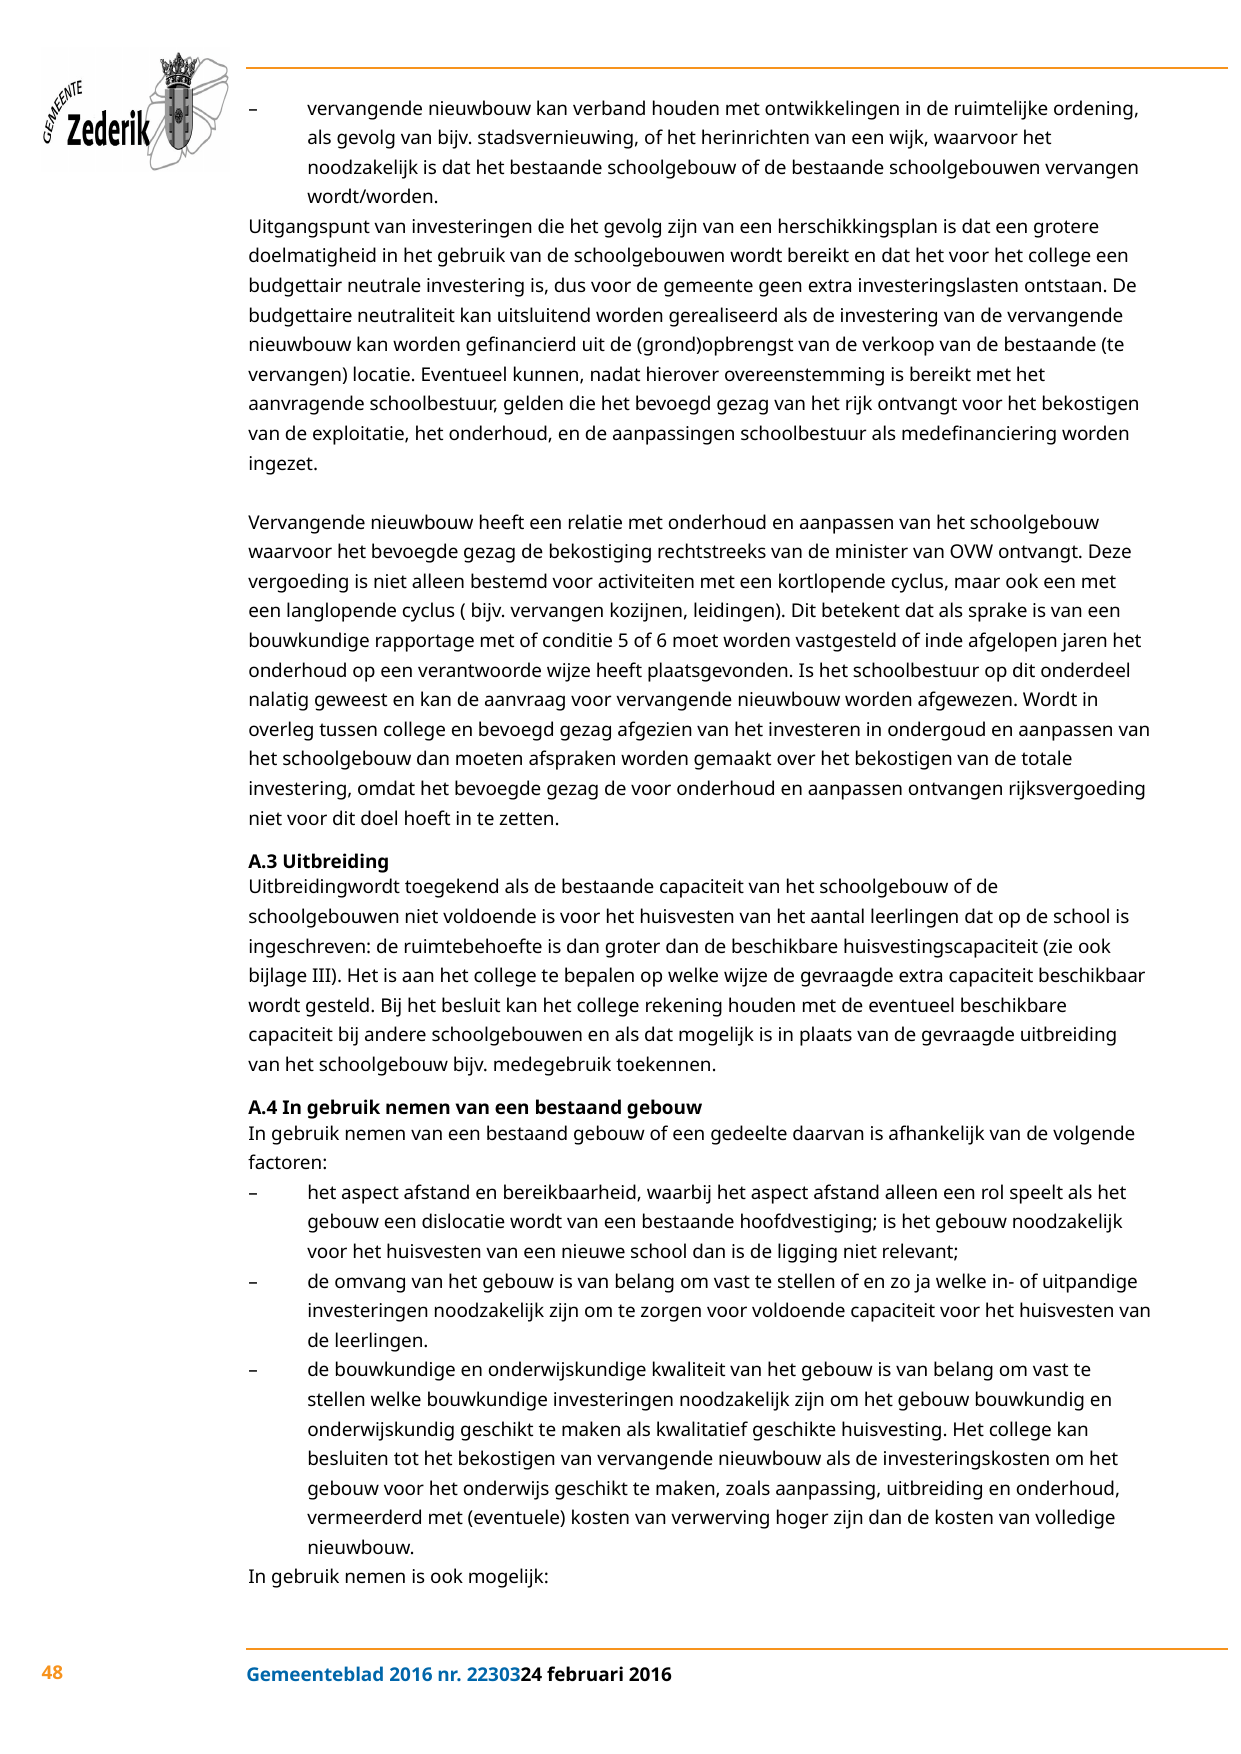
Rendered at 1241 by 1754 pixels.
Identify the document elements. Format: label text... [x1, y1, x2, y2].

text Uitgangspunt van investeringen die het gevolg zijn van een herschikkingsplan is dat een grotere doelmatigheid in het gebruik van de schoolgebouwen wordt bereikt en dat het voor het college een budgettair neutrale investering is, dus voor de gemeente geen extra investeringslasten ontstaan. De budgettaire neutraliteit kan uitsluitend worden gerealiseerd als de investering van de vervangende nieuwbouw kan worden gefinancierd uit de (grond)opbrengst van de verkoop van de bestaande (te vervangen) locatie. Eventueel kunnen, nadat hierover overeenstemming is bereikt met het aanvragende schoolbestuur, gelden die het bevoegd gezag van het rijk ontvangt voor het bekostigen van de exploitatie, het onderhoud, en de aanpassingen schoolbestuur als medefinanciering worden ingezet. [248, 213, 1152, 476]
text In gebruik nemen is ook mogelijk: [248, 1564, 1152, 1589]
text A.4 In gebruik nemen van een bestaand gebouw [248, 1094, 1152, 1120]
text A.3 Uitbreiding [248, 848, 1152, 874]
text Uitbreidingwordt toegekend als de bestaande capaciteit van het schoolgebouw of de schoolgebouwen niet voldoende is voor het huisvesten van het aantal leerlingen dat op de school is ingeschreven: de ruimtebehoefte is dan groter dan de beschikbare huisvestingscapaciteit (zie ook bijlage III). Het is aan het college te bepalen op welke wijze de gevraagde extra capaciteit beschikbaar wordt gesteld. Bij het besluit kan het college rekening houden met de eventueel beschikbare capaciteit bij andere schoolgebouwen en als dat mogelijk is in plaats van de gevraagde uitbreiding van het schoolgebouw bijv. medegebruik toekennen. [248, 874, 1152, 1077]
list de bouwkundige en onderwijskundige kwaliteit van het gebouw is van belang om vast te stellen welke bouwkundige investeringen noodzakelijk zijn om het gebouw bouwkundig en onderwijskundig geschikt te maken als kwalitatief geschikte huisvesting. Het college kan besluiten tot het bekostigen van vervangende nieuwbouw als de investeringskosten om het gebouw voor het onderwijs geschikt te maken, zoals aanpassing, uitbreiding en onderhoud, vermeerderd met (eventuele) kosten van verwerving hoger zijn dan de kosten van volledige nieuwbouw. [248, 1357, 1152, 1560]
list de omvang van het gebouw is van belang om vast te stellen of en zo ja welke in- of uitpandige investeringen noodzakelijk zijn om te zorgen voor voldoende capaciteit voor het huisvesten van de leerlingen. [248, 1268, 1152, 1353]
picture [41, 47, 231, 172]
list het aspect afstand en bereikbaarheid, waarbij het aspect afstand alleen een rol speelt als het gebouw een dislocatie wordt van een bestaande hoofdvestiging; is het gebouw noodzakelijk voor het huisvesten van een nieuwe school dan is de ligging niet relevant; [248, 1179, 1152, 1264]
text In gebruik nemen van een bestaand gebouw of een gedeelte daarvan is afhankelijk van de volgende factoren: [248, 1120, 1152, 1175]
text Vervangende nieuwbouw heeft een relatie met onderhoud en aanpassen van het schoolgebouw waarvoor het bevoegde gezag de bekostiging rechtstreeks van de minister van OVW ontvangt. Deze vergoeding is niet alleen bestemd voor activiteiten met een kortlopende cyclus, maar ook een met een langlopende cyclus ( bijv. vervangen kozijnen, leidingen). Dit betekent dat als sprake is van een bouwkundige rapportage met of conditie 5 of 6 moet worden vastgesteld of inde afgelopen jaren het onderhoud op een verantwoorde wijze heeft plaatsgevonden. Is het schoolbestuur op dit onderdeel nalatig geweest en kan de aanvraag voor vervangende nieuwbouw worden afgewezen. Wordt in overleg tussen college en bevoegd gezag afgezien van het investeren in ondergoud en aanpassen van het schoolgebouw dan moeten afspraken worden gemaakt over het bekostigen van de totale investering, omdat het bevoegde gezag de voor onderhoud en aanpassen ontvangen rijksvergoeding niet voor dit doel hoeft in te zetten. [248, 509, 1152, 831]
list vervangende nieuwbouw kan verband houden met ontwikkelingen in de ruimtelijke ordening, als gevolg van bijv. stadsvernieuwing, of het herinrichten van een wijk, waarvoor het noodzakelijk is dat het bestaande schoolgebouw of de bestaande schoolgebouwen vervangen wordt/worden. [248, 95, 1152, 209]
